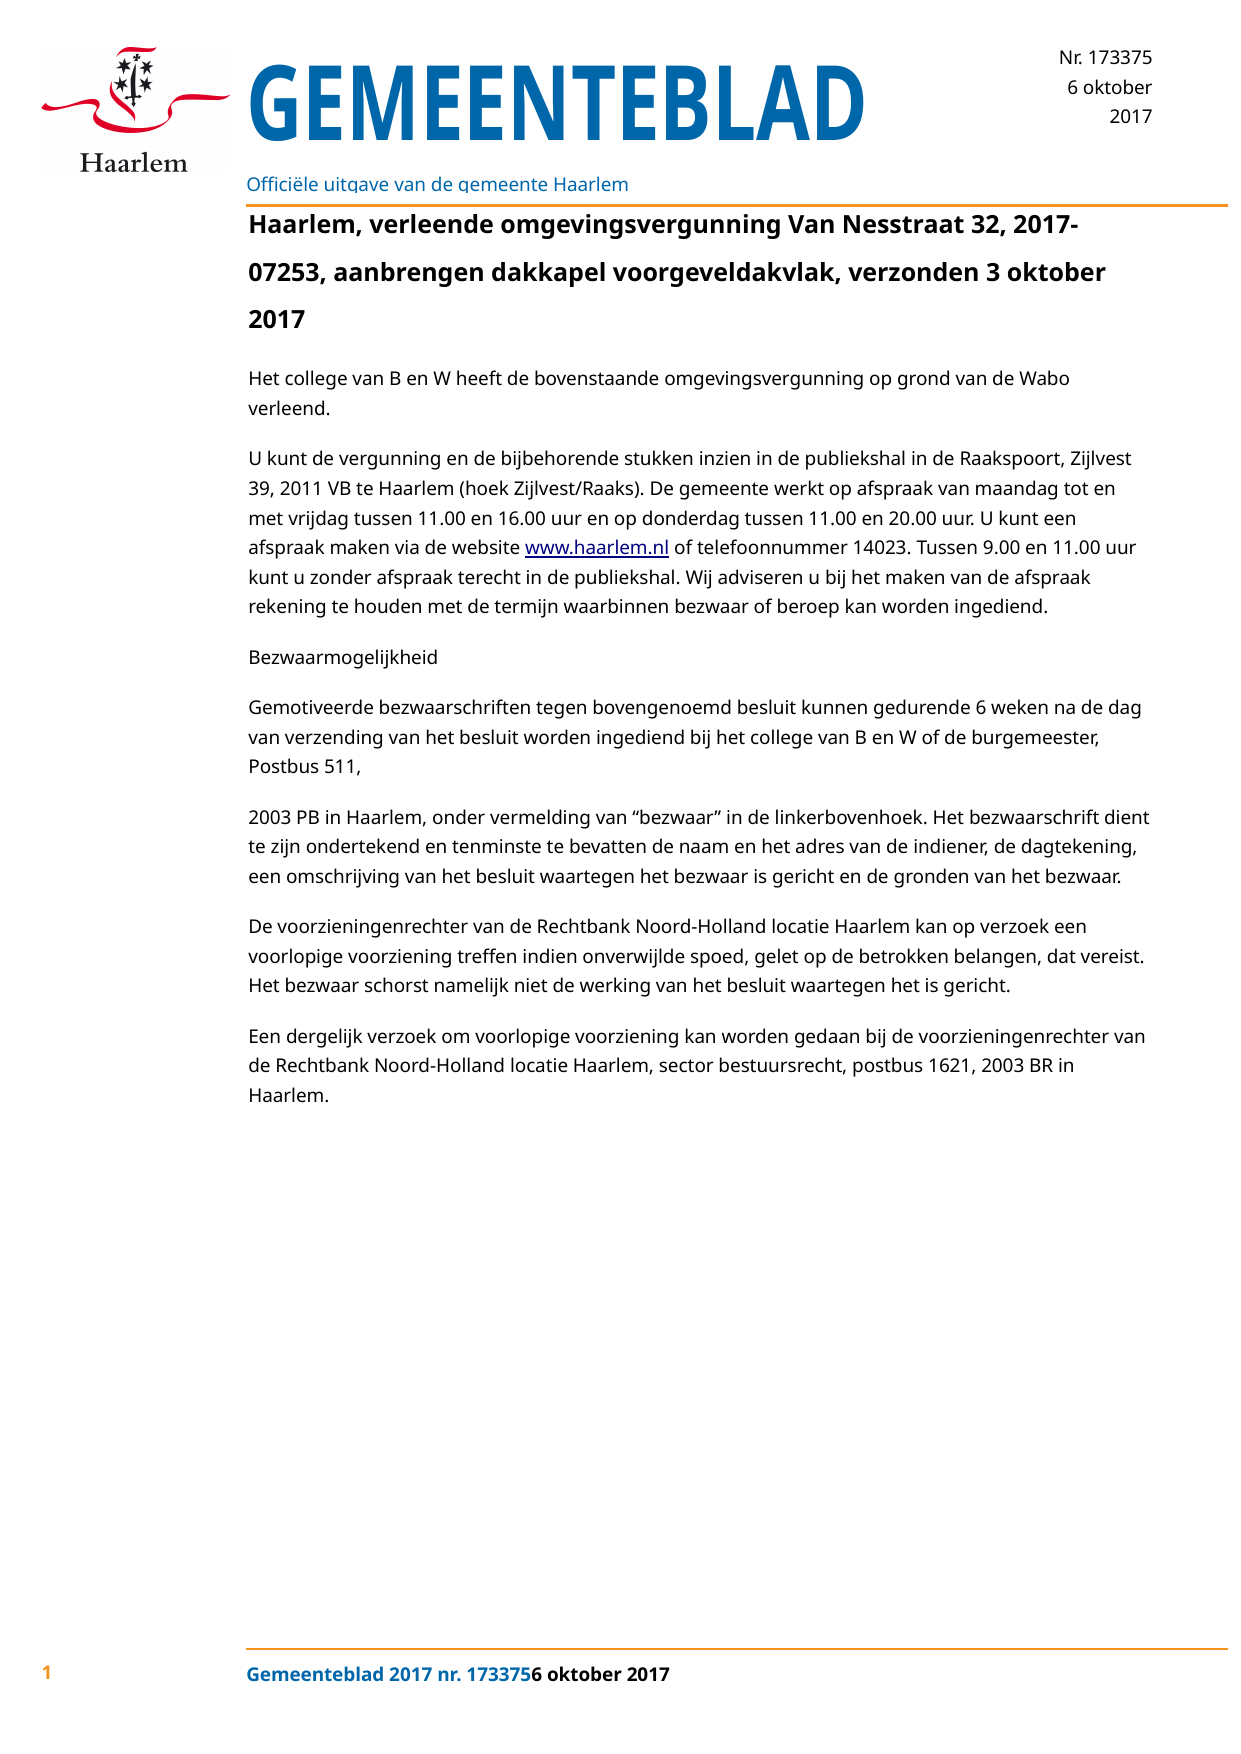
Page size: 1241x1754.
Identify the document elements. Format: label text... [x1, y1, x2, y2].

text De voorzieningenrechter van de Rechtbank Noord-Holland locatie Haarlem kan op verzoek een voorlopige voorziening treffen indien onverwijlde spoed, gelet op de betrokken belangen, dat vereist. Het bezwaar schorst namelijk niet de werking van het besluit waartegen het is gericht. [248, 913, 1152, 998]
text Een dergelijk verzoek om voorlopige voorziening kan worden gedaan bij de voorzieningenrechter van de Rechtbank Noord-Holland locatie Haarlem, sector bestuursrecht, postbus 1621, 2003 BR in Haarlem. [248, 1023, 1152, 1108]
text Het college van B en W heeft de bovenstaande omgevingsvergunning op grond van de Wabo verleend. [248, 366, 1152, 421]
text Haarlem, verleende omgevingsvergunning Van Nesstraat 32, 2017-07253, aanbrengen dakkapel voorgeveldakvlak, verzonden 3 oktober 2017 [248, 207, 1152, 336]
text U kunt de vergunning en de bijbehorende stukken inzien in de publiekshal in de Raakspoort, Zijlvest 39, 2011 VB te Haarlem (hoek Zijlvest/Raaks). De gemeente werkt op afspraak van maandag tot en met vrijdag tussen 11.00 en 16.00 uur en op donderdag tussen 11.00 en 20.00 uur. U kunt een afspraak maken via de website www.haarlem.nl of telefoonnummer 14023. Tussen 9.00 en 11.00 uur kunt u zonder afspraak terecht in de publiekshal. Wij adviseren u bij het maken van de afspraak rekening te houden met de termijn waarbinnen bezwaar of beroep kan worden ingediend. [248, 446, 1152, 619]
text 2003 PB in Haarlem, onder vermelding van “bezwaar” in de linkerbovenhoek. Het bezwaarschrift dient te zijn ondertekend en tenminste te bevatten de naam en het adres van de indiener, de dagtekening, een omschrijving van het besluit waartegen het bezwaar is gericht en de gronden van het bezwaar. [248, 804, 1152, 889]
picture [41, 47, 231, 172]
text Bezwaarmogelijkheid [248, 644, 1152, 669]
text Gemotiveerde bezwaarschriften tegen bovengenoemd besluit kunnen gedurende 6 weken na de dag van verzending van het besluit worden ingediend bij het college van B en W of de burgemeester, Postbus 511, [248, 694, 1152, 779]
